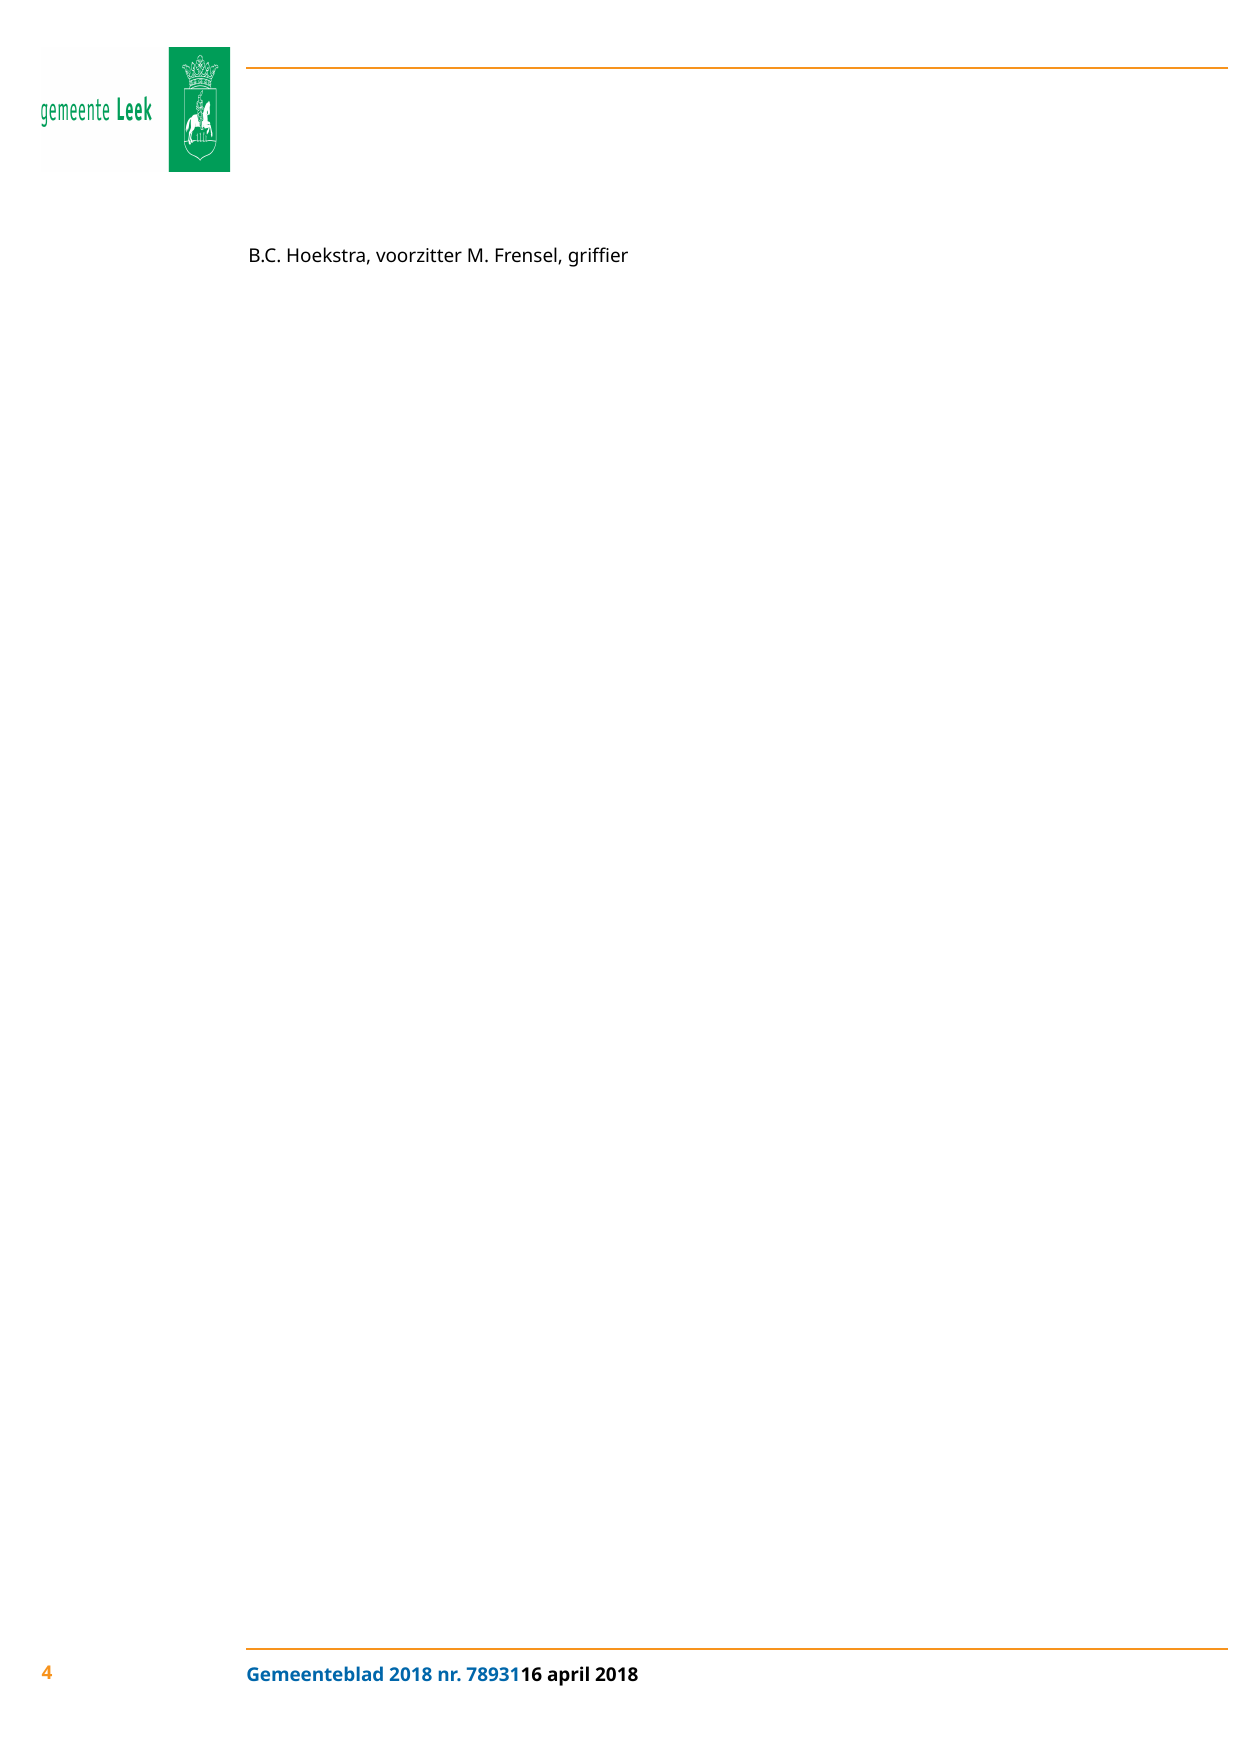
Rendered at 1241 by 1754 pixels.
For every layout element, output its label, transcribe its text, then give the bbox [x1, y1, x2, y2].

picture [41, 47, 231, 172]
text B.C. Hoekstra, voorzitter M. Frensel, griffier [248, 243, 1152, 268]
